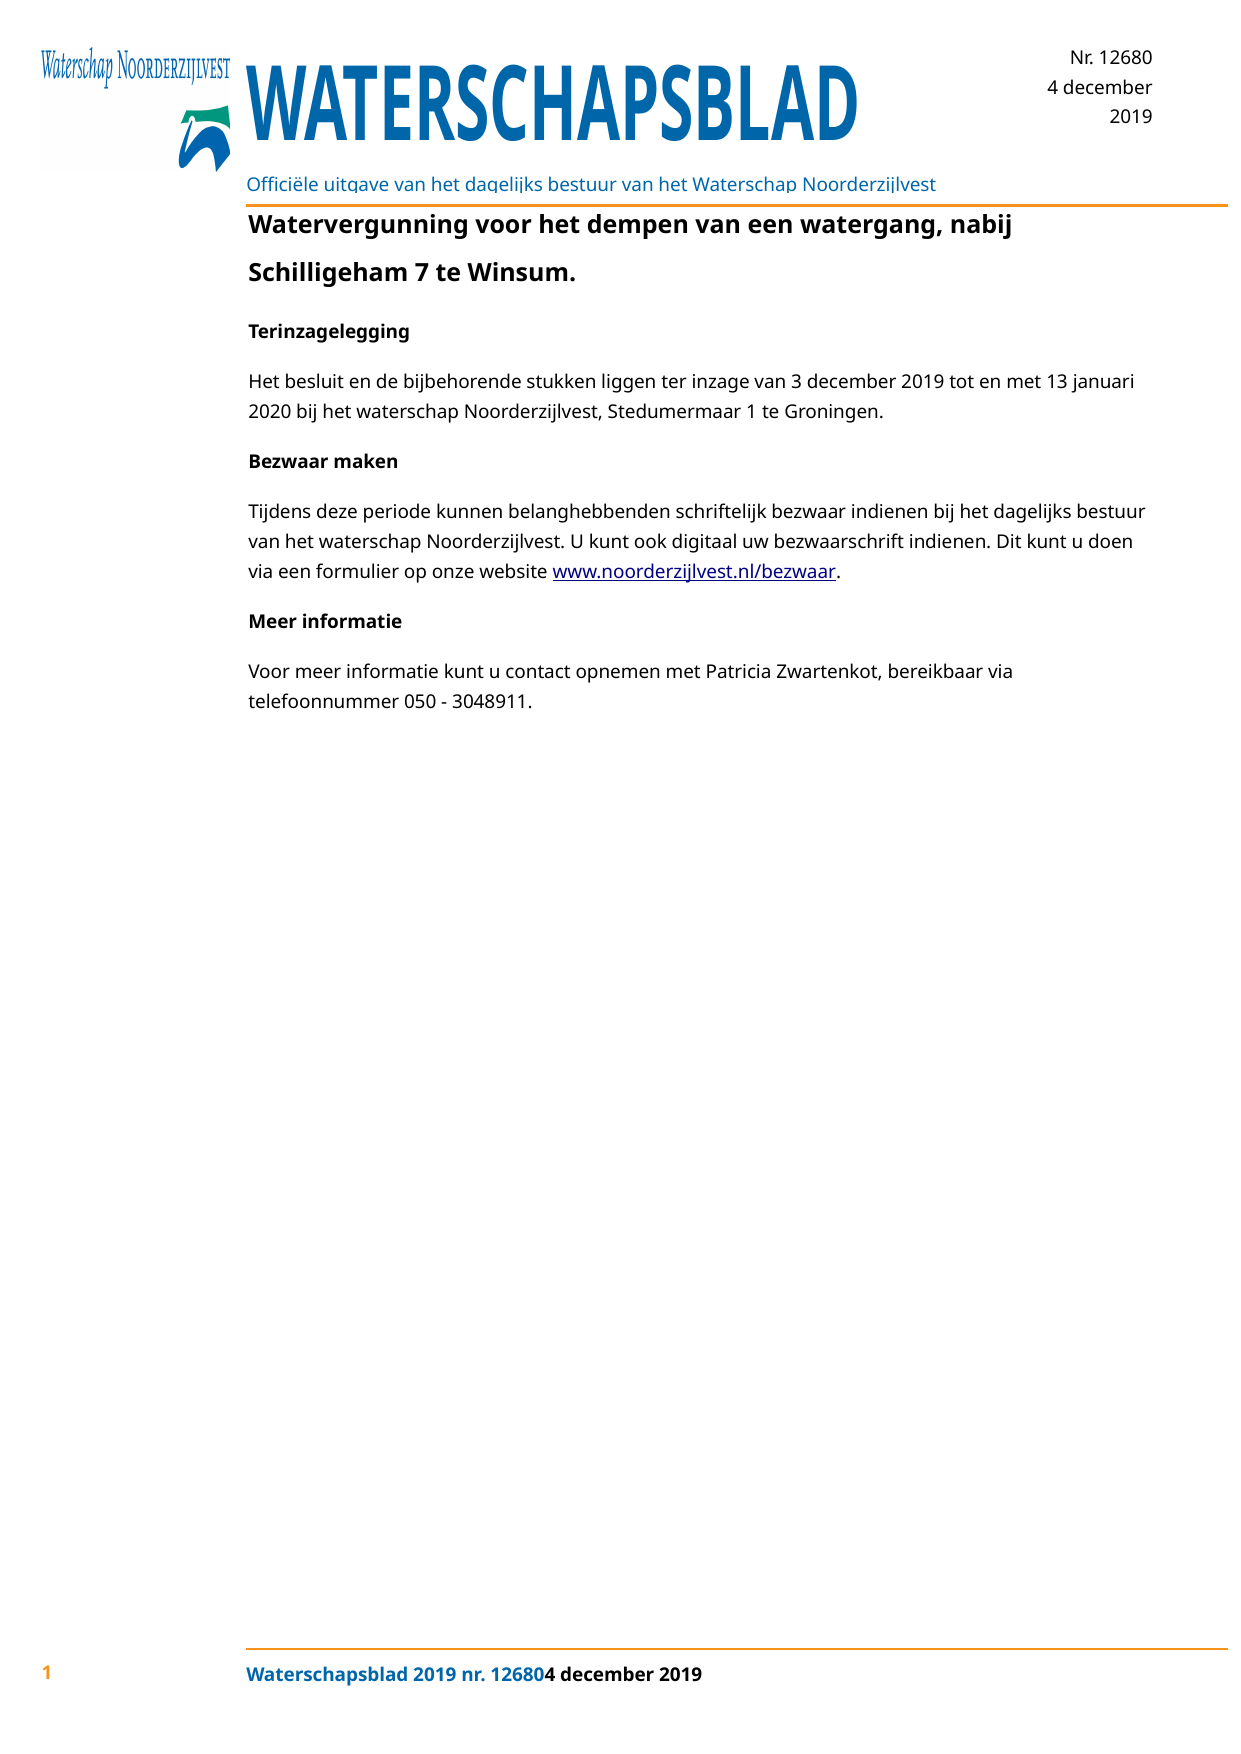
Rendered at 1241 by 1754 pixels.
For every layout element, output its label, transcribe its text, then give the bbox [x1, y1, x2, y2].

text Terinzagelegging [248, 318, 1152, 344]
text Het besluit en de bijbehorende stukken liggen ter inzage van 3 december 2019 tot en met 13 januari 2020 bij het waterschap Noorderzijlvest, Stedumermaar 1 te Groningen. [248, 368, 1152, 424]
text Bezwaar maken [248, 448, 1152, 474]
picture [41, 47, 231, 172]
text Tijdens deze periode kunnen belanghebbenden schriftelijk bezwaar indienen bij het dagelijks bestuur van het waterschap Noorderzijlvest. U kunt ook digitaal uw bezwaarschrift indienen. Dit kunt u doen via een formulier op onze website www.noorderzijlvest.nl/bezwaar. [248, 499, 1152, 584]
text Voor meer informatie kunt u contact opnemen met Patricia Zwartenkot, bereikbaar via telefoonnummer 050 - 3048911. [248, 659, 1152, 714]
text Watervergunning voor het dempen van een watergang, nabij Schilligeham 7 te Winsum. [248, 207, 1152, 288]
text Meer informatie [248, 608, 1152, 634]
